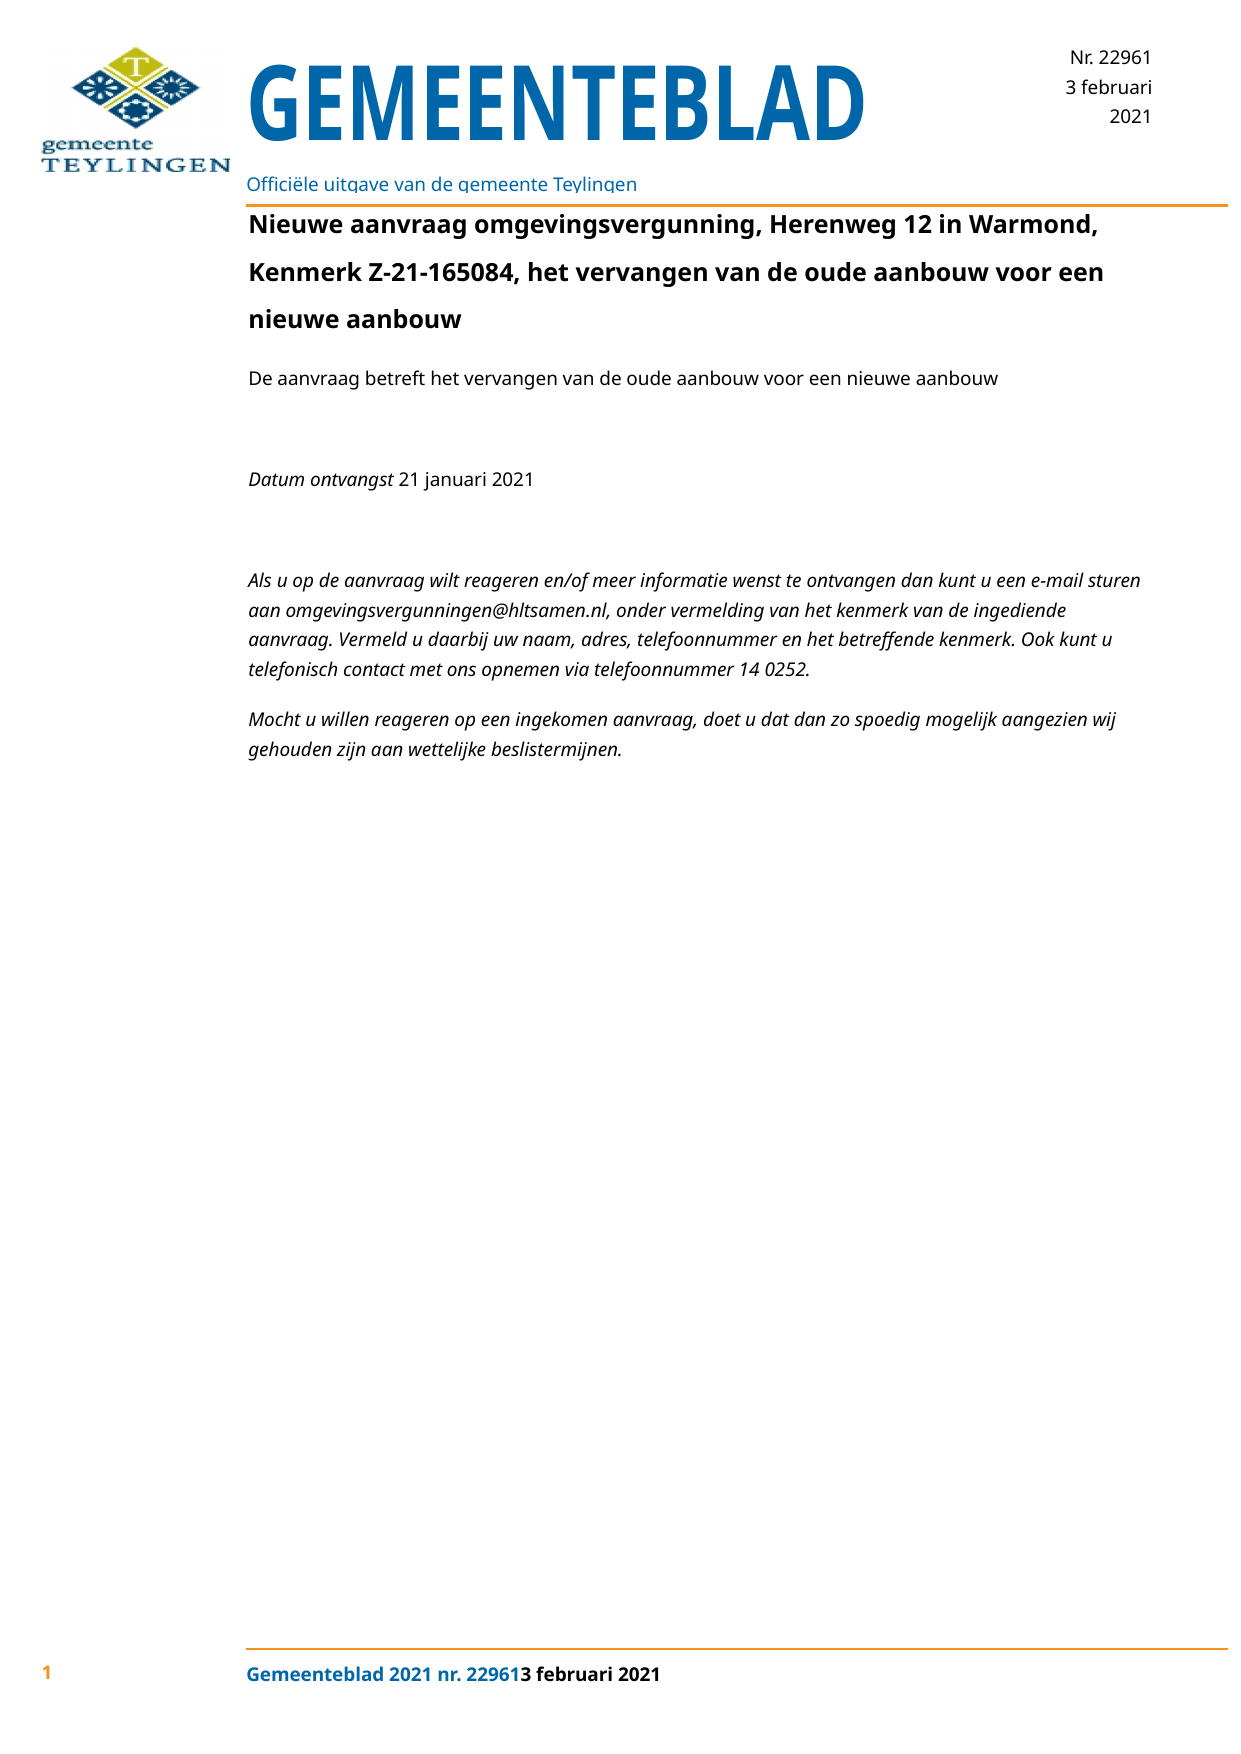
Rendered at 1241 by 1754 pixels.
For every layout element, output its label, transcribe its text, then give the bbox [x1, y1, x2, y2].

text Datum ontvangst 21 januari 2021 [248, 466, 1152, 492]
text Nieuwe aanvraag omgevingsvergunning, Herenweg 12 in Warmond, Kenmerk Z-21-165084, het vervangen van de oude aanbouw voor een nieuwe aanbouw [248, 207, 1152, 336]
text De aanvraag betreft het vervangen van de oude aanbouw voor een nieuwe aanbouw [248, 366, 1152, 391]
text Als u op de aanvraag wilt reageren en/of meer informatie wenst te ontvangen dan kunt u een e-mail sturen aan omgevingsvergunningen@hltsamen.nl, onder vermelding van het kenmerk van de ingediende aanvraag. Vermeld u daarbij uw naam, adres, telefoonnummer en het betreffende kenmerk. Ook kunt u telefonisch contact met ons opnemen via telefoonnummer 14 0252. [248, 567, 1152, 682]
text Mocht u willen reageren op een ingekomen aanvraag, doet u dat dan zo spoedig mogelijk aangezien wij gehouden zijn aan wettelijke beslistermijnen. [248, 706, 1152, 762]
picture [41, 47, 231, 172]
